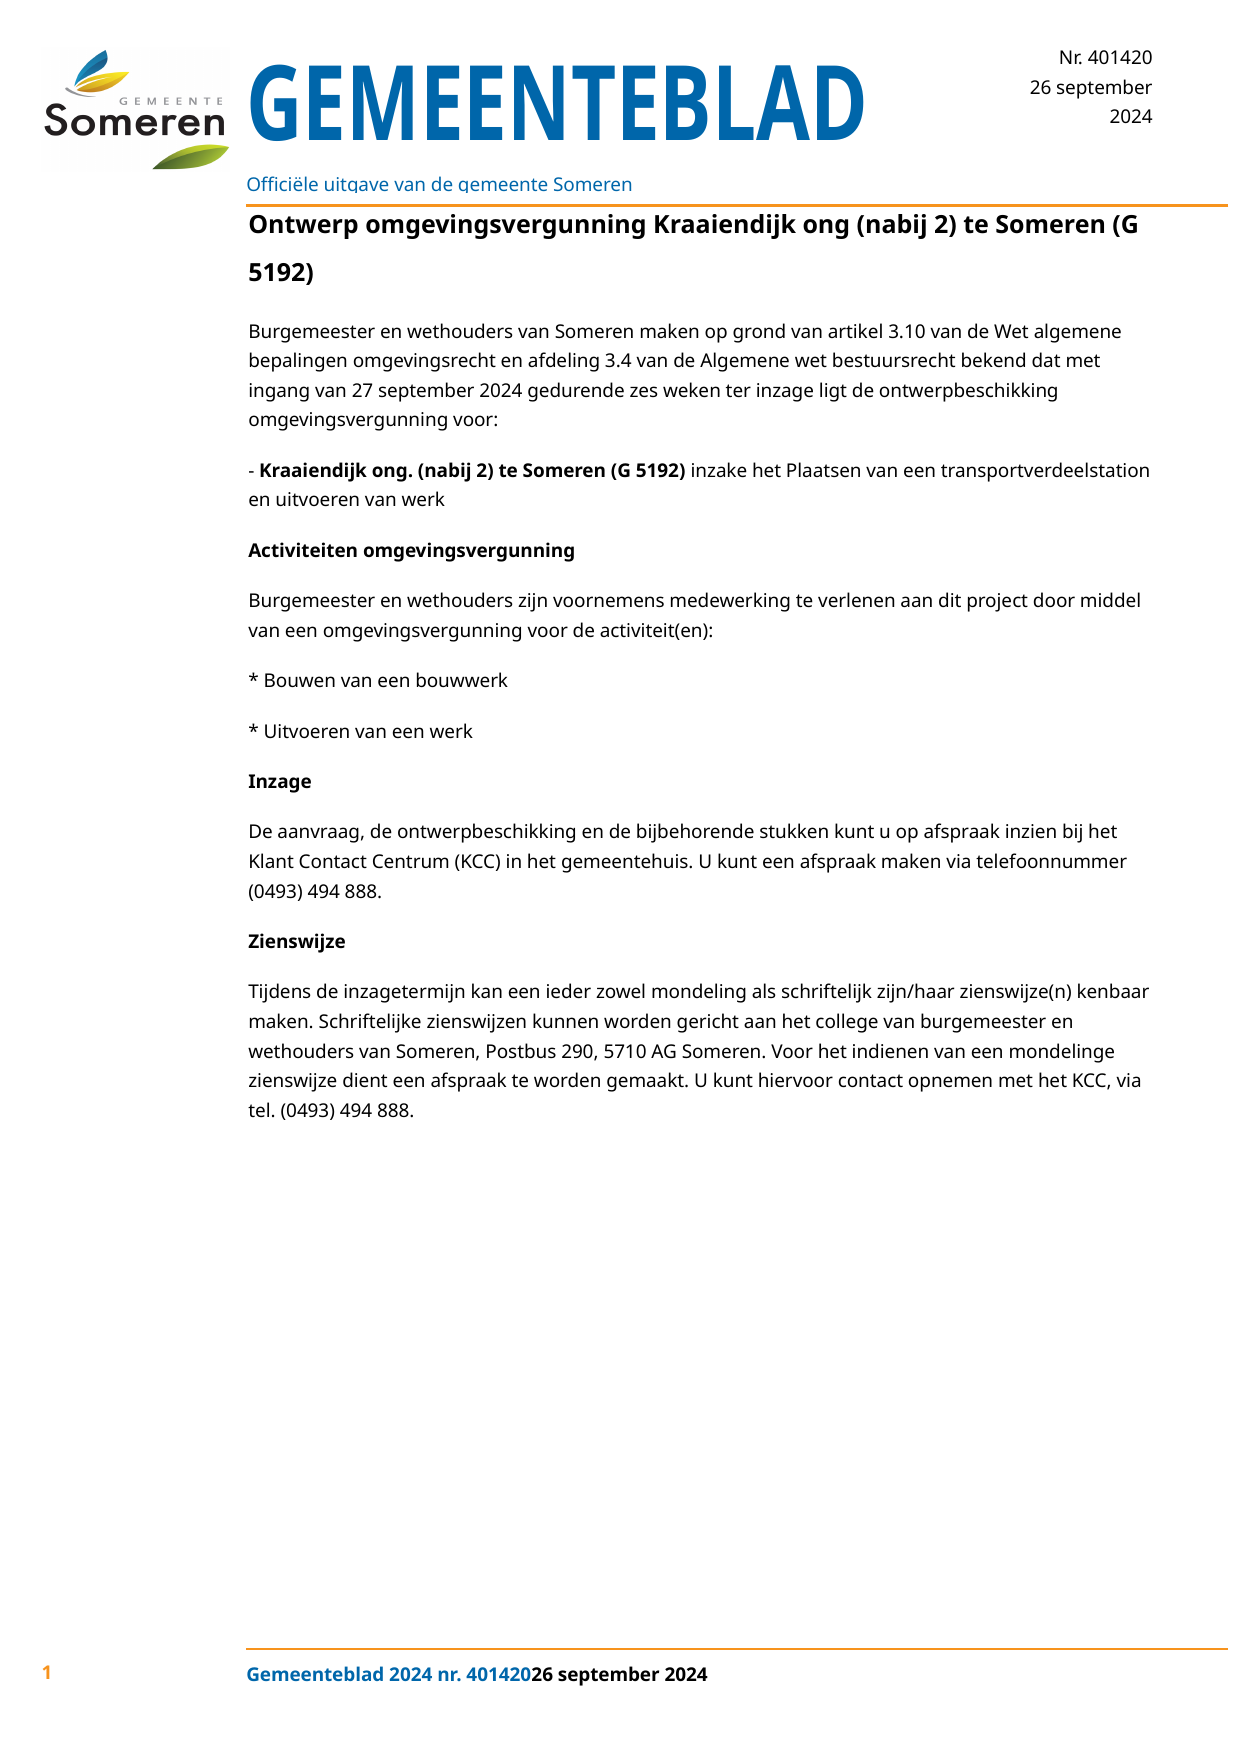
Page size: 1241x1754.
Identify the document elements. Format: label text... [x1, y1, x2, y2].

text * Bouwen van een bouwwerk [248, 667, 1152, 693]
text De aanvraag, de ontwerpbeschikking en de bijbehorende stukken kunt u op afspraak inzien bij het Klant Contact Centrum (KCC) in het gemeentehuis. U kunt een afspraak maken via telefoonnummer (0493) 494 888. [248, 819, 1152, 904]
text Activiteiten omgevingsvergunning [248, 537, 1152, 563]
text Ontwerp omgevingsvergunning Kraaiendijk ong (nabij 2) te Someren (G 5192) [248, 207, 1152, 288]
text - Kraaiendijk ong. (nabij 2) te Someren (G 5192) inzake het Plaatsen van een transportverdeelstation en uitvoeren van werk [248, 457, 1152, 512]
text * Uitvoeren van een werk [248, 718, 1152, 744]
picture [41, 47, 231, 172]
text Zienswijze [248, 928, 1152, 954]
text Burgemeester en wethouders zijn voornemens medewerking te verlenen aan dit project door middel van een omgevingsvergunning voor de activiteit(en): [248, 587, 1152, 643]
text Tijdens de inzagetermijn kan een ieder zowel mondeling als schriftelijk zijn/haar zienswijze(n) kenbaar maken. Schriftelijke zienswijzen kunnen worden gericht aan het college van burgemeester en wethouders van Someren, Postbus 290, 5710 AG Someren. Voor het indienen van een mondelinge zienswijze dient een afspraak te worden gemaakt. U kunt hiervoor contact opnemen met het KCC, via tel. (0493) 494 888. [248, 979, 1152, 1123]
text Inzage [248, 768, 1152, 794]
text Burgemeester en wethouders van Someren maken op grond van artikel 3.10 van de Wet algemene bepalingen omgevingsrecht en afdeling 3.4 van de Algemene wet bestuursrecht bekend dat met ingang van 27 september 2024 gedurende zes weken ter inzage ligt de ontwerpbeschikking omgevingsvergunning voor: [248, 318, 1152, 432]
